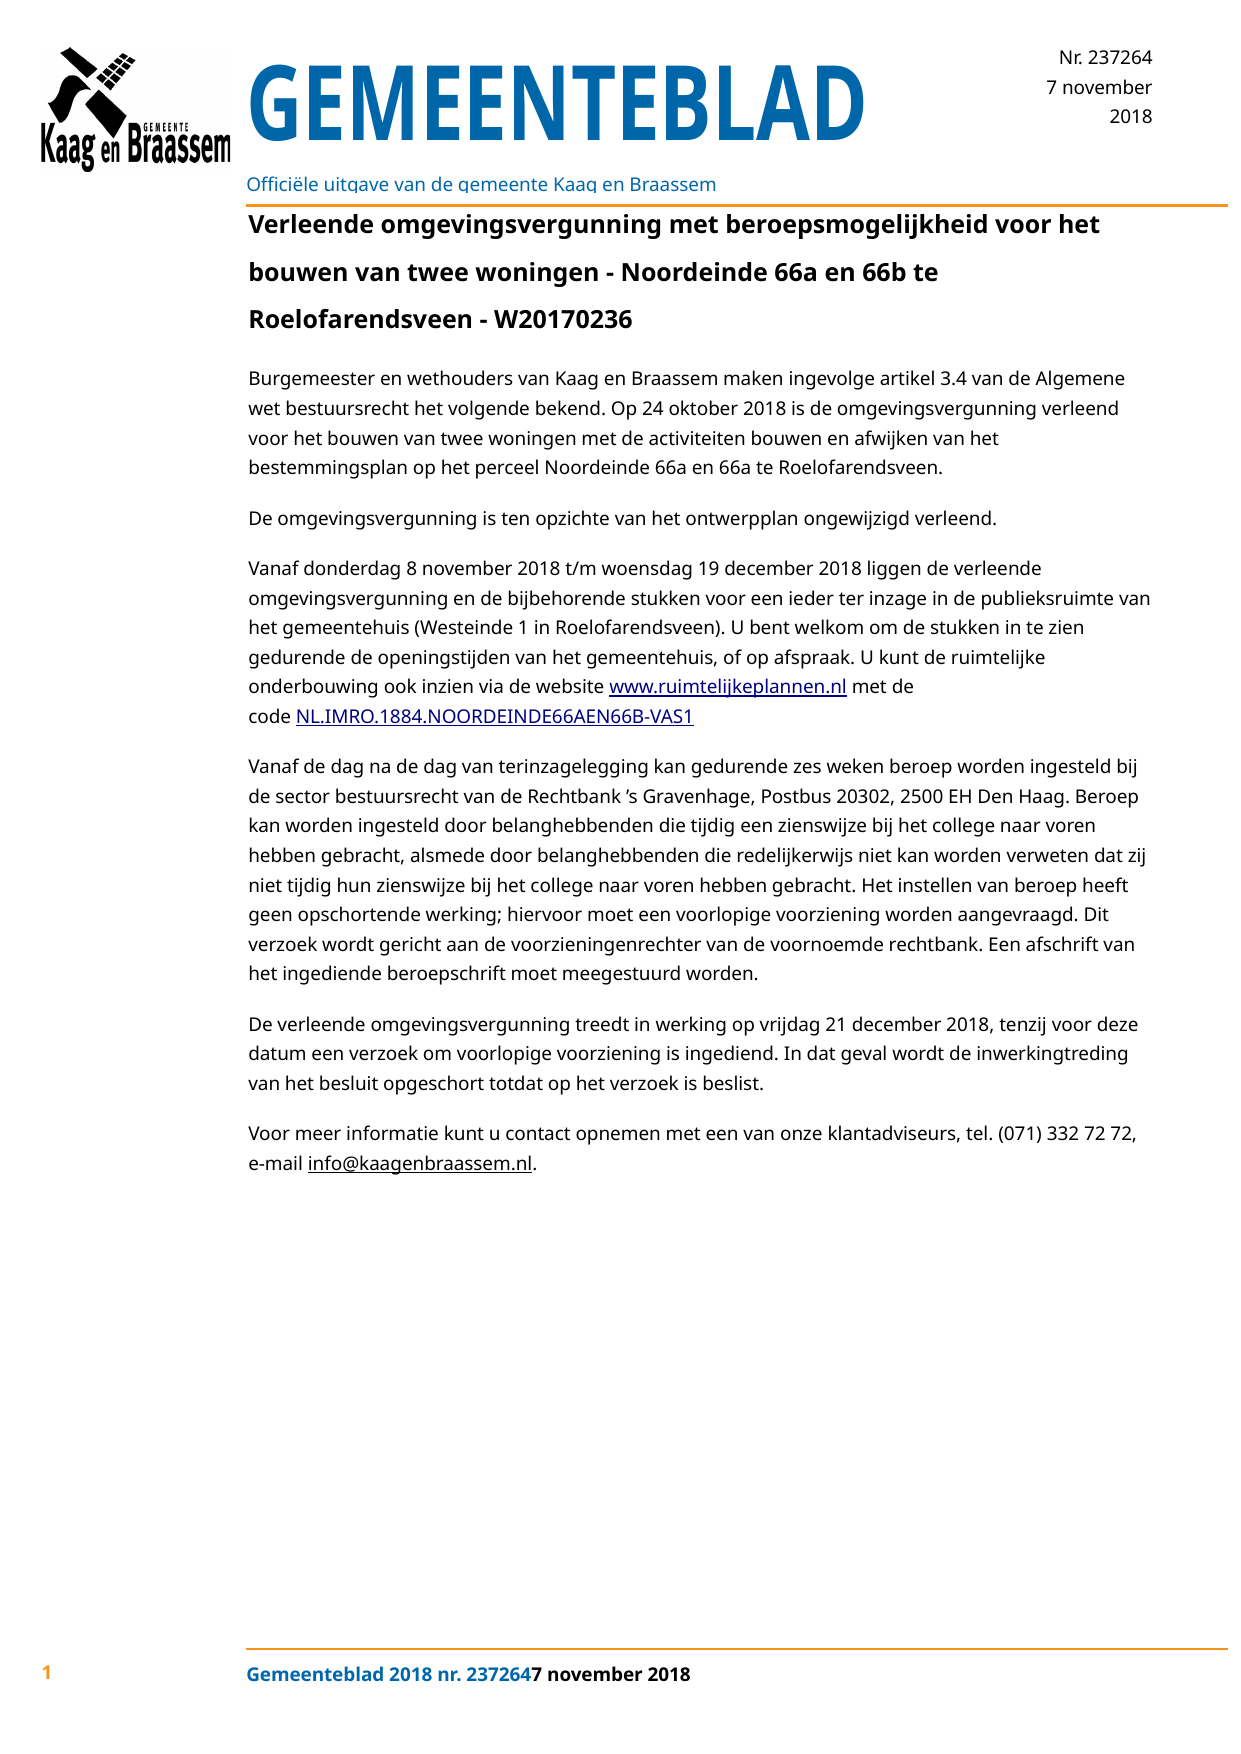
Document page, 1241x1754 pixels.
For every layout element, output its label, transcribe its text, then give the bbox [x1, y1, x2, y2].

text Burgemeester en wethouders van Kaag en Braassem maken ingevolge artikel 3.4 van de Algemene wet bestuursrecht het volgende bekend. Op 24 oktober 2018 is de omgevingsvergunning verleend voor het bouwen van twee woningen met de activiteiten bouwen en afwijken van het bestemmingsplan op het perceel Noordeinde 66a en 66a te Roelofarendsveen. [248, 366, 1152, 480]
picture [41, 47, 231, 172]
text Vanaf de dag na de dag van terinzagelegging kan gedurende zes weken beroep worden ingesteld bij de sector bestuursrecht van de Rechtbank ’s Gravenhage, Postbus 20302, 2500 EH Den Haag. Beroep kan worden ingesteld door belanghebbenden die tijdig een zienswijze bij het college naar voren hebben gebracht, alsmede door belanghebbenden die redelijkerwijs niet kan worden verweten dat zij niet tijdig hun zienswijze bij het college naar voren hebben gebracht. Het instellen van beroep heeft geen opschortende werking; hiervoor moet een voorlopige voorziening worden aangevraagd. Dit verzoek wordt gericht aan de voorzieningenrechter van de voornoemde rechtbank. Een afschrift van het ingediende beroepschrift moet meegestuurd worden. [248, 753, 1152, 986]
text Voor meer informatie kunt u contact opnemen met een van onze klantadviseurs, tel. (071) 332 72 72, e-mail info@kaagenbraassem.nl. [248, 1121, 1152, 1176]
text De verleende omgevingsvergunning treedt in werking op vrijdag 21 december 2018, tenzij voor deze datum een verzoek om voorlopige voorziening is ingediend. In dat geval wordt de inwerkingtreding van het besluit opgeschort totdat op het verzoek is beslist. [248, 1011, 1152, 1096]
text Verleende omgevingsvergunning met beroepsmogelijkheid voor het bouwen van twee woningen - Noordeinde 66a en 66b te Roelofarendsveen - W20170236 [248, 207, 1152, 336]
text De omgevingsvergunning is ten opzichte van het ontwerpplan ongewijzigd verleend. [248, 505, 1152, 530]
text Vanaf donderdag 8 november 2018 t/m woensdag 19 december 2018 liggen de verleende omgevingsvergunning en de bijbehorende stukken voor een ieder ter inzage in de publieksruimte van het gemeentehuis (Westeinde 1 in Roelofarendsveen). U bent welkom om de stukken in te zien gedurende de openingstijden van het gemeentehuis, of op afspraak. U kunt de ruimtelijke onderbouwing ook inzien via de website www.ruimtelijkeplannen.nl met de code NL.IMRO.1884.NOORDEINDE66AEN66B-VAS1 [248, 555, 1152, 729]
